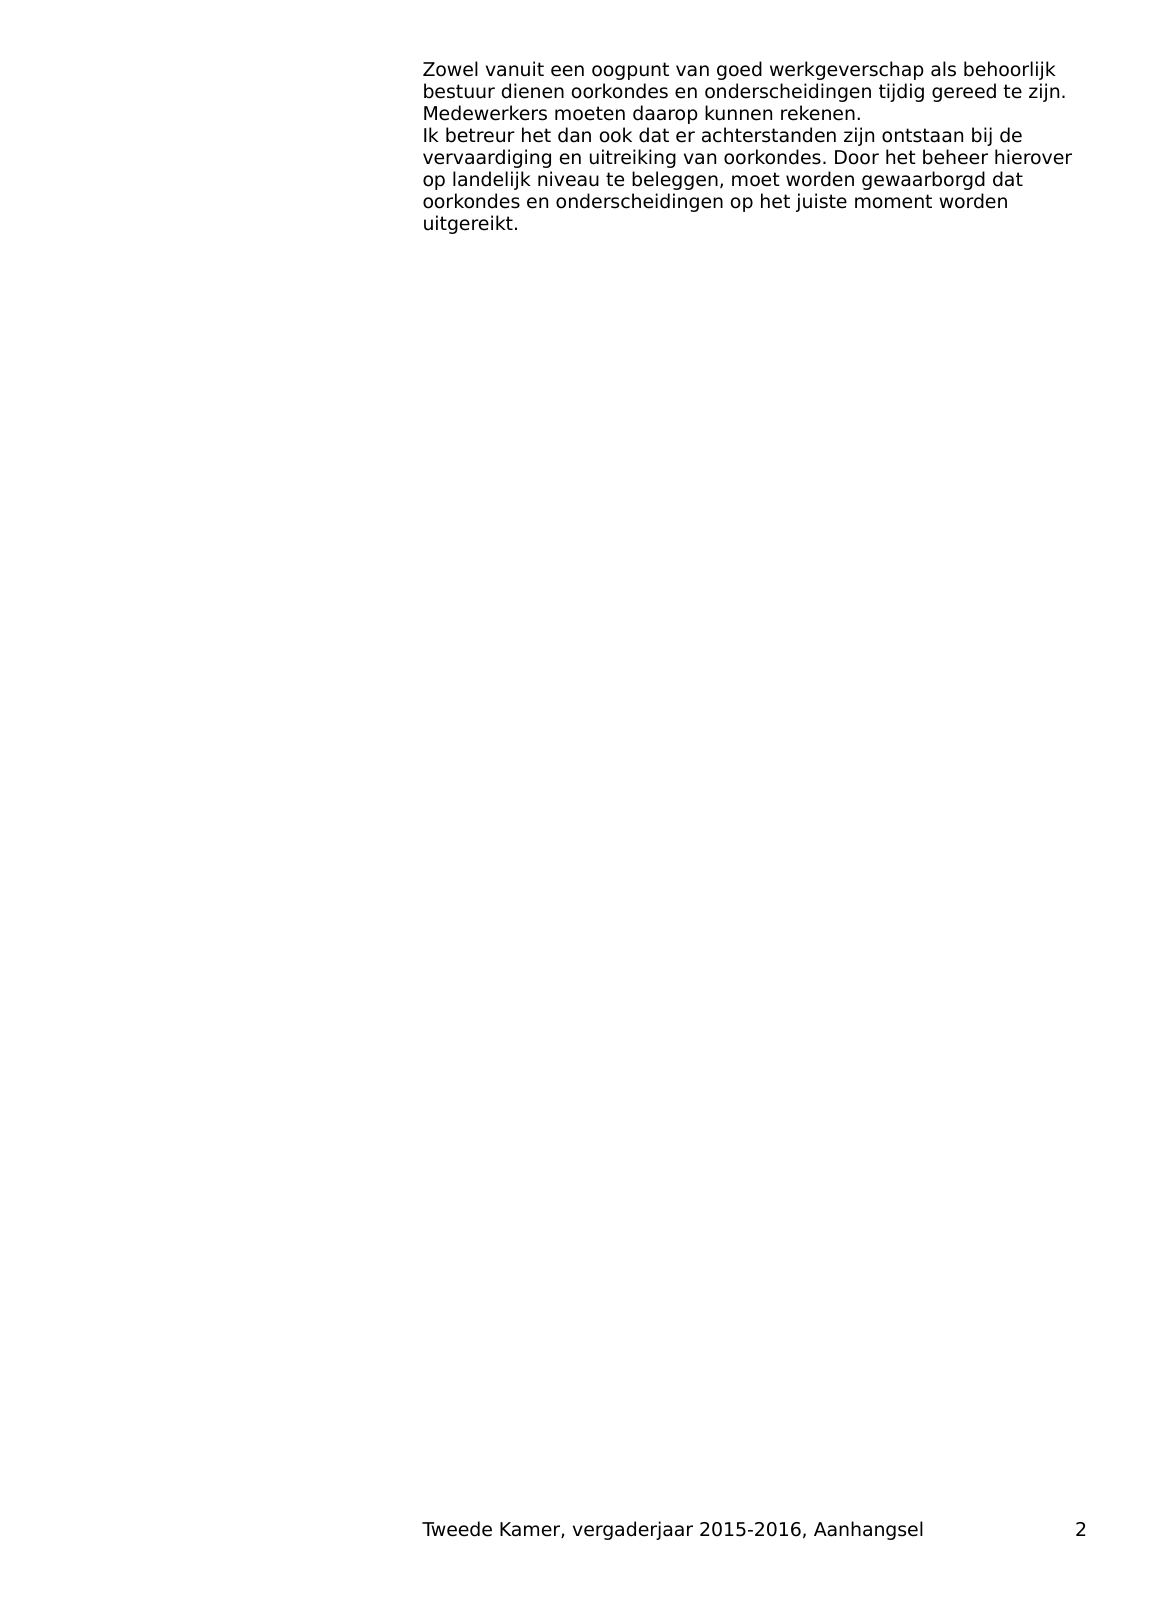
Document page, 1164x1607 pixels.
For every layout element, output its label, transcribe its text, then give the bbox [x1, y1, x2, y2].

text Ik betreur het dan ook dat er achterstanden zijn ontstaan bij de vervaardiging en uitreiking van oorkondes. Door het beheer hierover op landelijk niveau te beleggen, moet worden gewaarborgd dat oorkondes en onderscheidingen op het juiste moment worden uitgereikt. [422, 125, 1087, 235]
text Zowel vanuit een oogpunt van goed werkgeverschap als behoorlijk bestuur dienen oorkondes en onderscheidingen tijdig gereed te zijn. Medewerkers moeten daarop kunnen rekenen. [422, 59, 1087, 125]
